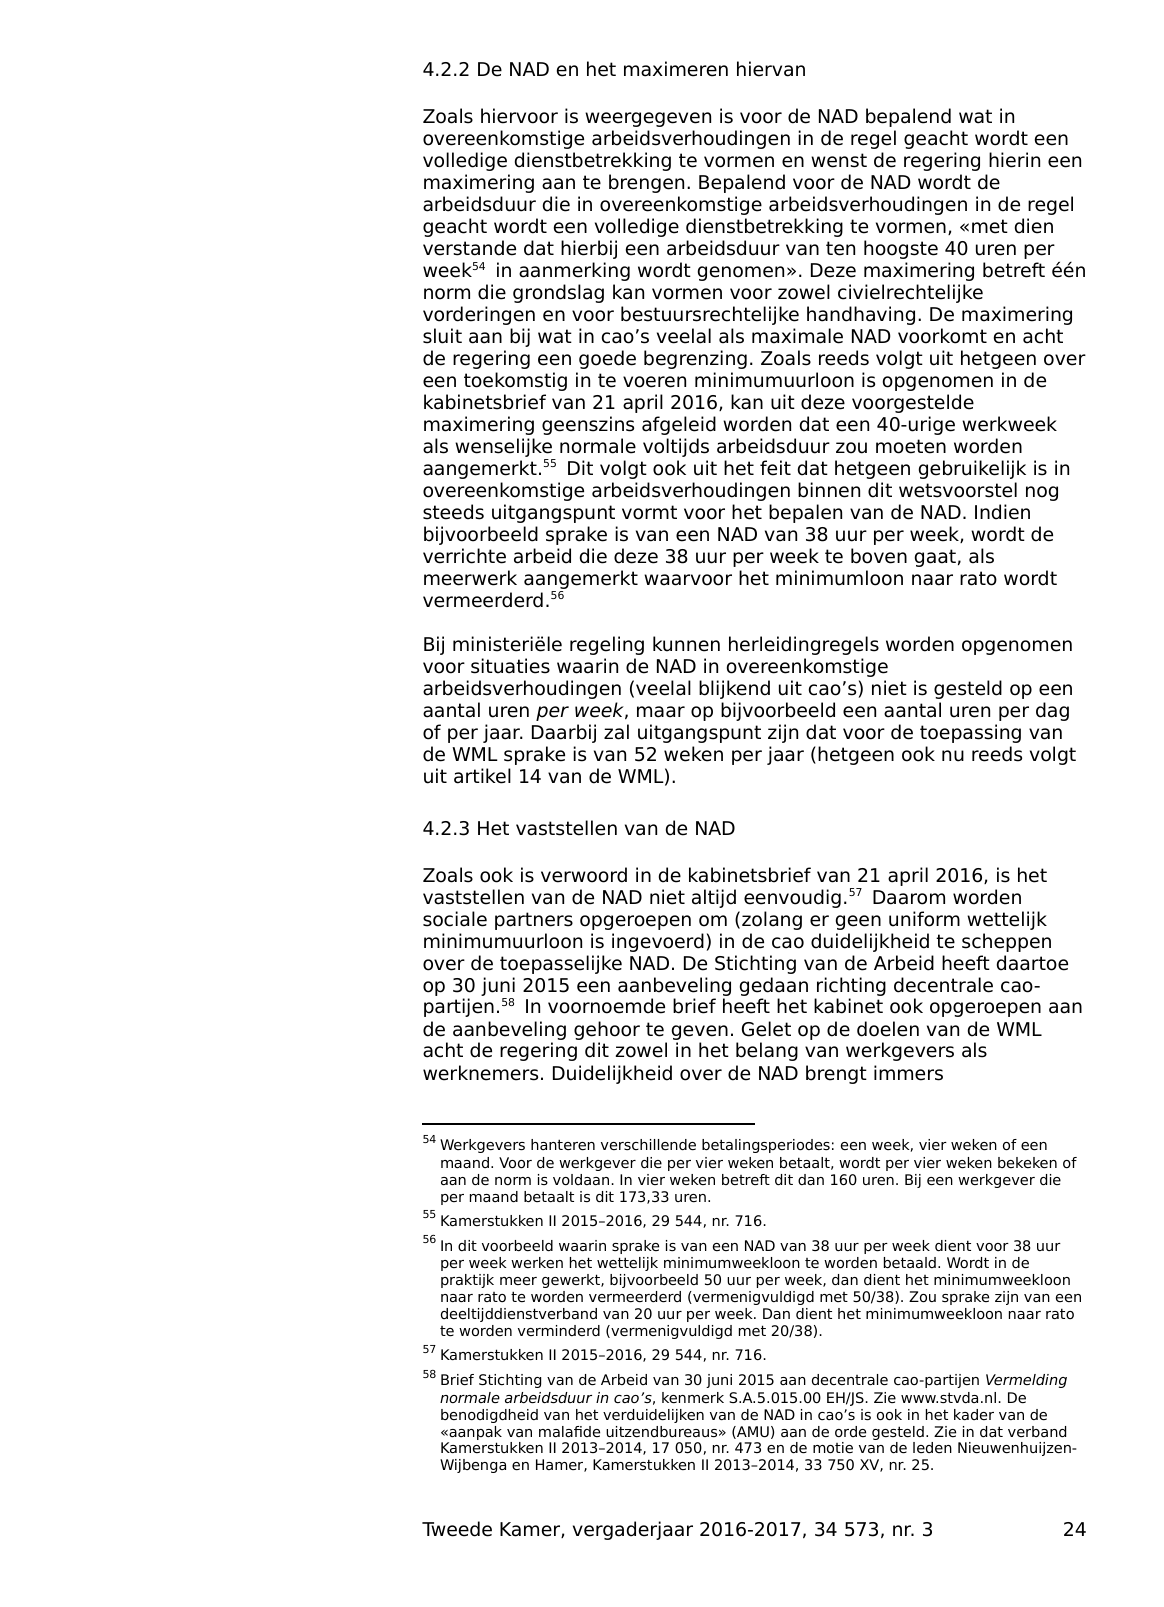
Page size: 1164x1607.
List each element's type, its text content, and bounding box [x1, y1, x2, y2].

text Kamerstukken II 2015–2016, 29 544, nr. 716. [422, 1208, 1087, 1231]
subtitle 4.2.2 De NAD en het maximeren hiervan [422, 59, 1087, 81]
subtitle 4.2.3 Het vaststellen van de NAD [422, 818, 1087, 839]
text Bij ministeriële regeling kunnen herleidingregels worden opgenomen voor situaties waarin de NAD in overeenkomstige arbeidsverhoudingen (veelal blijkend uit cao’s) niet is gesteld op een aantal uren per week, maar op bijvoorbeeld een aantal uren per dag of per jaar. Daarbij zal uitgangspunt zijn dat voor de toepassing van de WML sprake is van 52 weken per jaar (hetgeen ook nu reeds volgt uit artikel 14 van de WML). [422, 634, 1087, 788]
text In dit voorbeeld waarin sprake is van een NAD van 38 uur per week dient voor 38 uur per week werken het wettelijk minimumweekloon te worden betaald. Wordt in de praktijk meer gewerkt, bijvoorbeeld 50 uur per week, dan dient het minimumweekloon naar rato te worden vermeerderd (vermenigvuldigd met 50/38). Zou sprake zijn van een deeltijddienstverband van 20 uur per week. Dan dient het minimumweekloon naar rato te worden verminderd (vermenigvuldigd met 20/38). [422, 1233, 1087, 1340]
text Kamerstukken II 2015–2016, 29 544, nr. 716. [422, 1343, 1087, 1365]
text Brief Stichting van de Arbeid van 30 juni 2015 aan decentrale cao-partijen Vermelding normale arbeidsduur in cao’s, kenmerk S.A.5.015.00 EH/JS. Zie www.stvda.nl. De benodigdheid van het verduidelijken van de NAD in cao’s is ook in het kader van de «aanpak van malafide uitzendbureaus» (AMU) aan de orde gesteld. Zie in dat verband Kamerstukken II 2013–2014, 17 050, nr. 473 en de motie van de leden Nieuwenhuijzen-Wijbenga en Hamer, Kamerstukken II 2013–2014, 33 750 XV, nr. 25. [422, 1368, 1087, 1474]
text Zoals ook is verwoord in de kabinetsbrief van 21 april 2016, is het vaststellen van de NAD niet altijd eenvoudig. Daarom worden sociale partners opgeroepen om (zolang er geen uniform wettelijk minimumuurloon is ingevoerd) in de cao duidelijkheid te scheppen over de toepasselijke NAD. De Stichting van de Arbeid heeft daartoe op 30 juni 2015 een aanbeveling gedaan richting decentrale cao-partijen. In voornoemde brief heeft het kabinet ook opgeroepen aan de aanbeveling gehoor te geven. Gelet op de doelen van de WML acht de regering dit zowel in het belang van werkgevers als werknemers. Duidelijkheid over de NAD brengt immers [422, 864, 1087, 1084]
text Zoals hiervoor is weergegeven is voor de NAD bepalend wat in overeenkomstige arbeidsverhoudingen in de regel geacht wordt een volledige dienstbetrekking te vormen en wenst de regering hierin een maximering aan te brengen. Bepalend voor de NAD wordt de arbeidsduur die in overeenkomstige arbeidsverhoudingen in de regel geacht wordt een volledige dienstbetrekking te vormen, «met dien verstande dat hierbij een arbeidsduur van ten hoogste 40 uren per week in aanmerking wordt genomen». Deze maximering betreft één norm die grondslag kan vormen voor zowel civielrechtelijke vorderingen en voor bestuursrechtelijke handhaving. De maximering sluit aan bij wat in cao’s veelal als maximale NAD voorkomt en acht de regering een goede begrenzing. Zoals reeds volgt uit hetgeen over een toekomstig in te voeren minimumuurloon is opgenomen in de kabinetsbrief van 21 april 2016, kan uit deze voorgestelde maximering geenszins afgeleid worden dat een 40-urige werkweek als wenselijke normale voltijds arbeidsduur zou moeten worden aangemerkt. Dit volgt ook uit het feit dat hetgeen gebruikelijk is in overeenkomstige arbeidsverhoudingen binnen dit wetsvoorstel nog steeds uitgangspunt vormt voor het bepalen van de NAD. Indien bijvoorbeeld sprake is van een NAD van 38 uur per week, wordt de verrichte arbeid die deze 38 uur per week te boven gaat, als meerwerk aangemerkt waarvoor het minimumloon naar rato wordt vermeerderd. [422, 106, 1087, 612]
text Werkgevers hanteren verschillende betalingsperiodes: een week, vier weken of een maand. Voor de werkgever die per vier weken betaalt, wordt per vier weken bekeken of aan de norm is voldaan. In vier weken betreft dit dan 160 uren. Bij een werkgever die per maand betaalt is dit 173,33 uren. [422, 1133, 1087, 1206]
